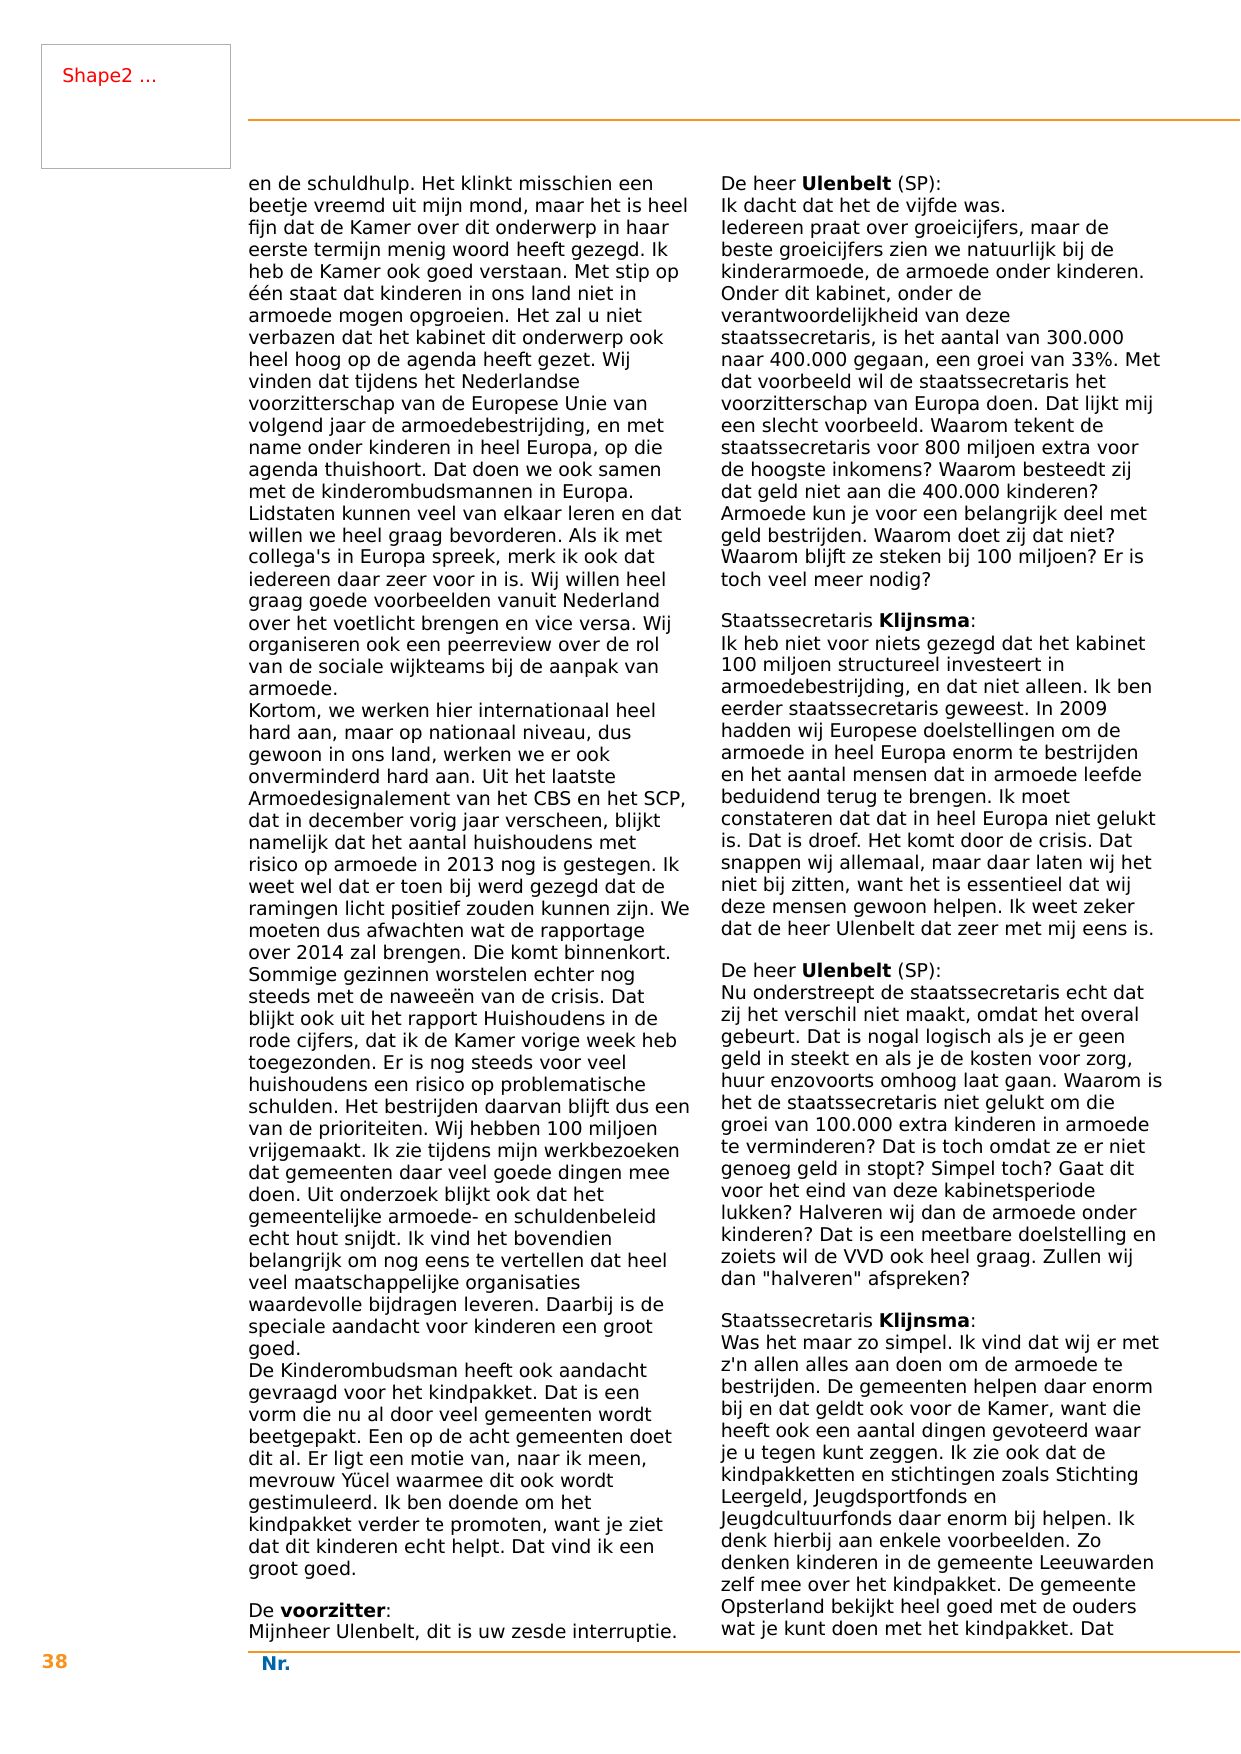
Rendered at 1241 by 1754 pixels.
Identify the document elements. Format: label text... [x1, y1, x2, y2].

text De heer Ulenbelt (SP): [721, 960, 1163, 982]
text Nu onderstreept de staatssecretaris echt dat zij het verschil niet maakt, omdat het overal gebeurt. Dat is nogal logisch als je er geen geld in steekt en als je de kosten voor zorg, huur enzovoorts omhoog laat gaan. Waarom is het de staatssecretaris niet gelukt om die groei van 100.000 extra kinderen in armoede te verminderen? Dat is toch omdat ze er niet genoeg geld in stopt? Simpel toch? Gaat dit voor het eind van deze kabinetsperiode lukken? Halveren wij dan de armoede onder kinderen? Dat is een meetbare doelstelling en zoiets wil de VVD ook heel graag. Zullen wij dan "halveren" afspreken? [721, 982, 1163, 1290]
text De heer Ulenbelt (SP): [721, 173, 1163, 195]
text Ik dacht dat het de vijfde was. [721, 195, 1163, 217]
text Staatssecretaris Klijnsma: [721, 1310, 1163, 1332]
text De Kinderombudsman heeft ook aandacht gevraagd voor het kindpakket. Dat is een vorm die nu al door veel gemeenten wordt beetgepakt. Een op de acht gemeenten doet dit al. Er ligt een motie van, naar ik meen, mevrouw Yücel waarmee dit ook wordt gestimuleerd. Ik ben doende om het kindpakket verder te promoten, want je ziet dat dit kinderen echt helpt. Dat vind ik een groot goed. [248, 1360, 691, 1579]
text Mijnheer Ulenbelt, dit is uw zesde interruptie. [248, 1621, 691, 1643]
text Was het maar zo simpel. Ik vind dat wij er met z'n allen alles aan doen om de armoede te bestrijden. De gemeenten helpen daar enorm bij en dat geldt ook voor de Kamer, want die heeft ook een aantal dingen gevoteerd waar je u tegen kunt zeggen. Ik zie ook dat de kindpakketten en stichtingen zoals Stichting Leergeld, Jeugdsportfonds en Jeugdcultuurfonds daar enorm bij helpen. Ik denk hierbij aan enkele voorbeelden. Zo denken kinderen in de gemeente Leeuwarden zelf mee over het kindpakket. De gemeente Opsterland bekijkt heel goed met de ouders wat je kunt doen met het kindpakket. Dat [721, 1332, 1163, 1639]
text Ik heb niet voor niets gezegd dat het kabinet 100 miljoen structureel investeert in armoedebestrijding, en dat niet alleen. Ik ben eerder staatssecretaris geweest. In 2009 hadden wij Europese doelstellingen om de armoede in heel Europa enorm te bestrijden en het aantal mensen dat in armoede leefde beduidend terug te brengen. Ik moet constateren dat dat in heel Europa niet gelukt is. Dat is droef. Het komt door de crisis. Dat snappen wij allemaal, maar daar laten wij het niet bij zitten, want het is essentieel dat wij deze mensen gewoon helpen. Ik weet zeker dat de heer Ulenbelt dat zeer met mij eens is. [721, 632, 1163, 940]
text Kortom, we werken hier internationaal heel hard aan, maar op nationaal niveau, dus gewoon in ons land, werken we er ook onverminderd hard aan. Uit het laatste Armoedesignalement van het CBS en het SCP, dat in december vorig jaar verscheen, blijkt namelijk dat het aantal huishoudens met risico op armoede in 2013 nog is gestegen. Ik weet wel dat er toen bij werd gezegd dat de ramingen licht positief zouden kunnen zijn. We moeten dus afwachten wat de rapportage over 2014 zal brengen. Die komt binnenkort. Sommige gezinnen worstelen echter nog steeds met de naweeën van de crisis. Dat blijkt ook uit het rapport Huishoudens in de rode cijfers, dat ik de Kamer vorige week heb toegezonden. Er is nog steeds voor veel huishoudens een risico op problematische schulden. Het bestrijden daarvan blijft dus een van de prioriteiten. Wij hebben 100 miljoen vrijgemaakt. Ik zie tijdens mijn werkbezoeken dat gemeenten daar veel goede dingen mee doen. Uit onderzoek blijkt ook dat het gemeentelijke armoede- en schuldenbeleid echt hout snijdt. Ik vind het bovendien belangrijk om nog eens te vertellen dat heel veel maatschappelijke organisaties waardevolle bijdragen leveren. Daarbij is de speciale aandacht voor kinderen een groot goed. [248, 700, 691, 1360]
text Iedereen praat over groeicijfers, maar de beste groeicijfers zien we natuurlijk bij de kinderarmoede, de armoede onder kinderen. Onder dit kabinet, onder de verantwoordelijkheid van deze staatssecretaris, is het aantal van 300.000 naar 400.000 gegaan, een groei van 33%. Met dat voorbeeld wil de staatssecretaris het voorzitterschap van Europa doen. Dat lijkt mij een slecht voorbeeld. Waarom tekent de staatssecretaris voor 800 miljoen extra voor de hoogste inkomens? Waarom besteedt zij dat geld niet aan die 400.000 kinderen? Armoede kun je voor een belangrijk deel met geld bestrijden. Waarom doet zij dat niet? Waarom blijft ze steken bij 100 miljoen? Er is toch veel meer nodig? [721, 217, 1163, 590]
text en de schuldhulp. Het klinkt misschien een beetje vreemd uit mijn mond, maar het is heel fijn dat de Kamer over dit onderwerp in haar eerste termijn menig woord heeft gezegd. Ik heb de Kamer ook goed verstaan. Met stip op één staat dat kinderen in ons land niet in armoede mogen opgroeien. Het zal u niet verbazen dat het kabinet dit onderwerp ook heel hoog op de agenda heeft gezet. Wij vinden dat tijdens het Nederlandse voorzitterschap van de Europese Unie van volgend jaar de armoedebestrijding, en met name onder kinderen in heel Europa, op die agenda thuishoort. Dat doen we ook samen met de kinderombudsmannen in Europa. Lidstaten kunnen veel van elkaar leren en dat willen we heel graag bevorderen. Als ik met collega's in Europa spreek, merk ik ook dat iedereen daar zeer voor in is. Wij willen heel graag goede voorbeelden vanuit Nederland over het voetlicht brengen en vice versa. Wij organiseren ook een peerreview over de rol van de sociale wijkteams bij de aanpak van armoede. [248, 173, 691, 700]
text De voorzitter: [248, 1599, 691, 1621]
text Staatssecretaris Klijnsma: [721, 610, 1163, 632]
